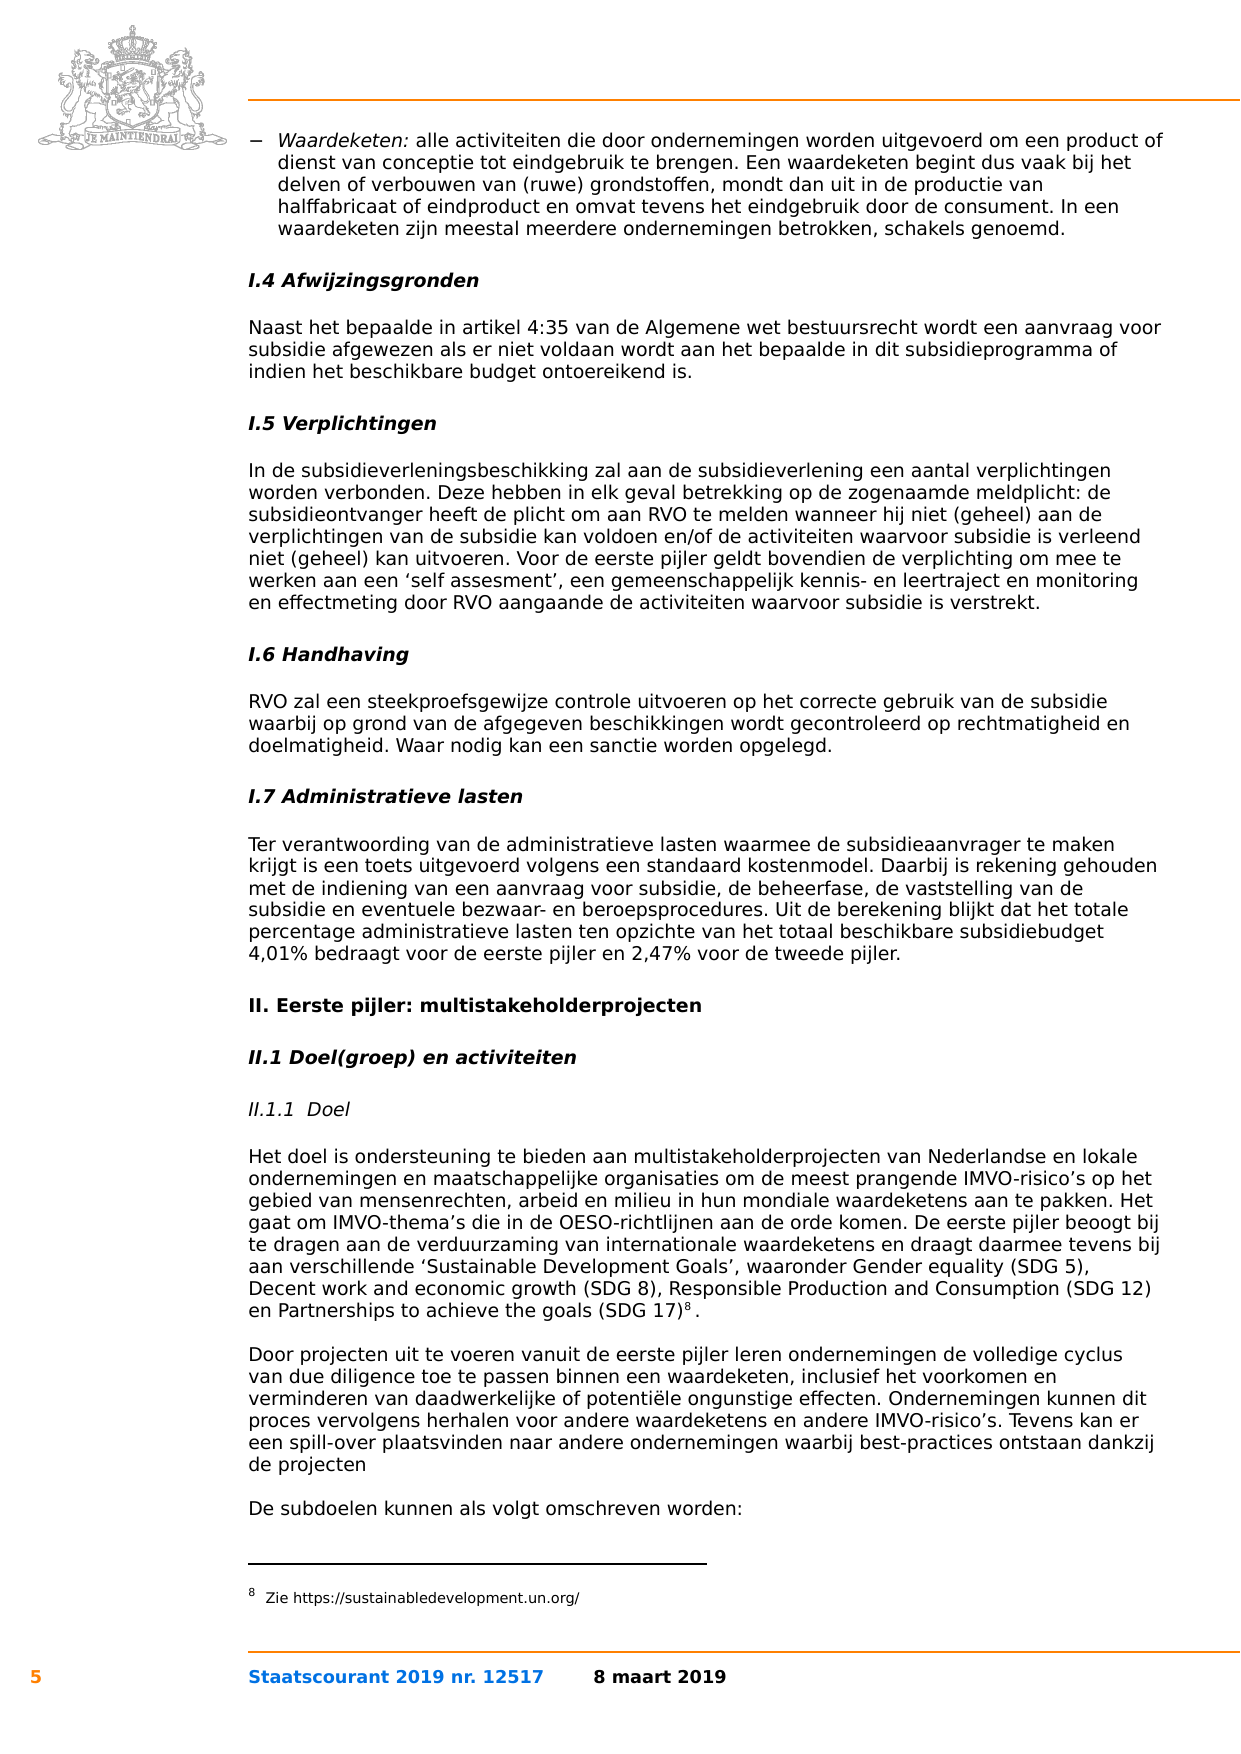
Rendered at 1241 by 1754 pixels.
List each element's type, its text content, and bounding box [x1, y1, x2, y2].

subtitle I.4 Afwijzingsgronden [248, 270, 1163, 292]
text Door projecten uit te voeren vanuit de eerste pijler leren ondernemingen de volledige cyclus van due diligence toe te passen binnen een waardeketen, inclusief het voorkomen en verminderen van daadwerkelijke of potentiële ongunstige effecten. Ondernemingen kunnen dit proces vervolgens herhalen voor andere waardeketens en andere IMVO-risico’s. Tevens kan er een spill-over plaatsvinden naar andere ondernemingen waarbij best-practices ontstaan dankzij de projecten [248, 1344, 1163, 1476]
subtitle II. Eerste pijler: multistakeholderprojecten [248, 995, 1163, 1017]
text Ter verantwoording van de administratieve lasten waarmee de subsidieaanvrager te maken krijgt is een toets uitgevoerd volgens een standaard kostenmodel. Daarbij is rekening gehouden met de indiening van een aanvraag voor subsidie, de beheerfase, de vaststelling van de subsidie en eventuele bezwaar- en beroepsprocedures. Uit de berekening blijkt dat het totale percentage administratieve lasten ten opzichte van het totaal beschikbare subsidiebudget 4,01% bedraagt voor de eerste pijler en 2,47% voor de tweede pijler. [248, 833, 1163, 965]
subtitle II.1 Doel(groep) en activiteiten [248, 1047, 1163, 1069]
subtitle I.6 Handhaving [248, 643, 1163, 666]
subtitle I.5 Verplichtingen [248, 413, 1163, 435]
subtitle I.7 Administratieve lasten [248, 786, 1163, 808]
text − Waardeketen: alle activiteiten die door ondernemingen worden uitgevoerd om een product of dienst van conceptie tot eindgebruik te brengen. Een waardeketen begint dus vaak bij het delven of verbouwen van (ruwe) grondstoffen, mondt dan uit in de productie van halffabricaat of eindproduct en omvat tevens het eindgebruik door de consument. In een waardeketen zijn meestal meerdere ondernemingen betrokken, schakels genoemd. [248, 130, 1163, 240]
text Naast het bepaalde in artikel 4:35 van de Algemene wet bestuursrecht wordt een aanvraag voor subsidie afgewezen als er niet voldaan wordt aan het bepaalde in dit subsidieprogramma of indien het beschikbare budget ontoereikend is. [248, 317, 1163, 383]
text RVO zal een steekproefsgewijze controle uitvoeren op het correcte gebruik van de subsidie waarbij op grond van de afgegeven beschikkingen wordt gecontroleerd op rechtmatigheid en doelmatigheid. Waar nodig kan een sanctie worden opgelegd. [248, 691, 1163, 756]
text De subdoelen kunnen als volgt omschreven worden: [248, 1498, 1163, 1520]
text In de subsidieverleningsbeschikking zal aan de subsidieverlening een aantal verplichtingen worden verbonden. Deze hebben in elk geval betrekking op de zogenaamde meldplicht: de subsidieontvanger heeft de plicht om aan RVO te melden wanneer hij niet (geheel) aan de verplichtingen van de subsidie kan voldoen en/of de activiteiten waarvoor subsidie is verleend niet (geheel) kan uitvoeren. Voor de eerste pijler geldt bovendien de verplichting om mee te werken aan een ‘self assesment’, een gemeenschappelijk kennis- en leertraject en monitoring en effectmeting door RVO aangaande de activiteiten waarvoor subsidie is verstrekt. [248, 460, 1163, 613]
subtitle II.1.1 Doel [248, 1099, 1163, 1121]
text Zie https://sustainabledevelopment.un.org/ [248, 1586, 1163, 1608]
picture [38, 25, 227, 150]
text Het doel is ondersteuning te bieden aan multistakeholderprojecten van Nederlandse en lokale ondernemingen en maatschappelijke organisaties om de meest prangende IMVO-risico’s op het gebied van mensenrechten, arbeid en milieu in hun mondiale waardeketens aan te pakken. Het gaat om IMVO-thema’s die in de OESO-richtlijnen aan de orde komen. De eerste pijler beoogt bij te dragen aan de verduurzaming van internationale waardeketens en draagt daarmee tevens bij aan verschillende ‘Sustainable Development Goals’, waaronder Gender equality (SDG 5), Decent work and economic growth (SDG 8), Responsible Production and Consumption (SDG 12) en Partnerships to achieve the goals (SDG 17). [248, 1146, 1163, 1322]
